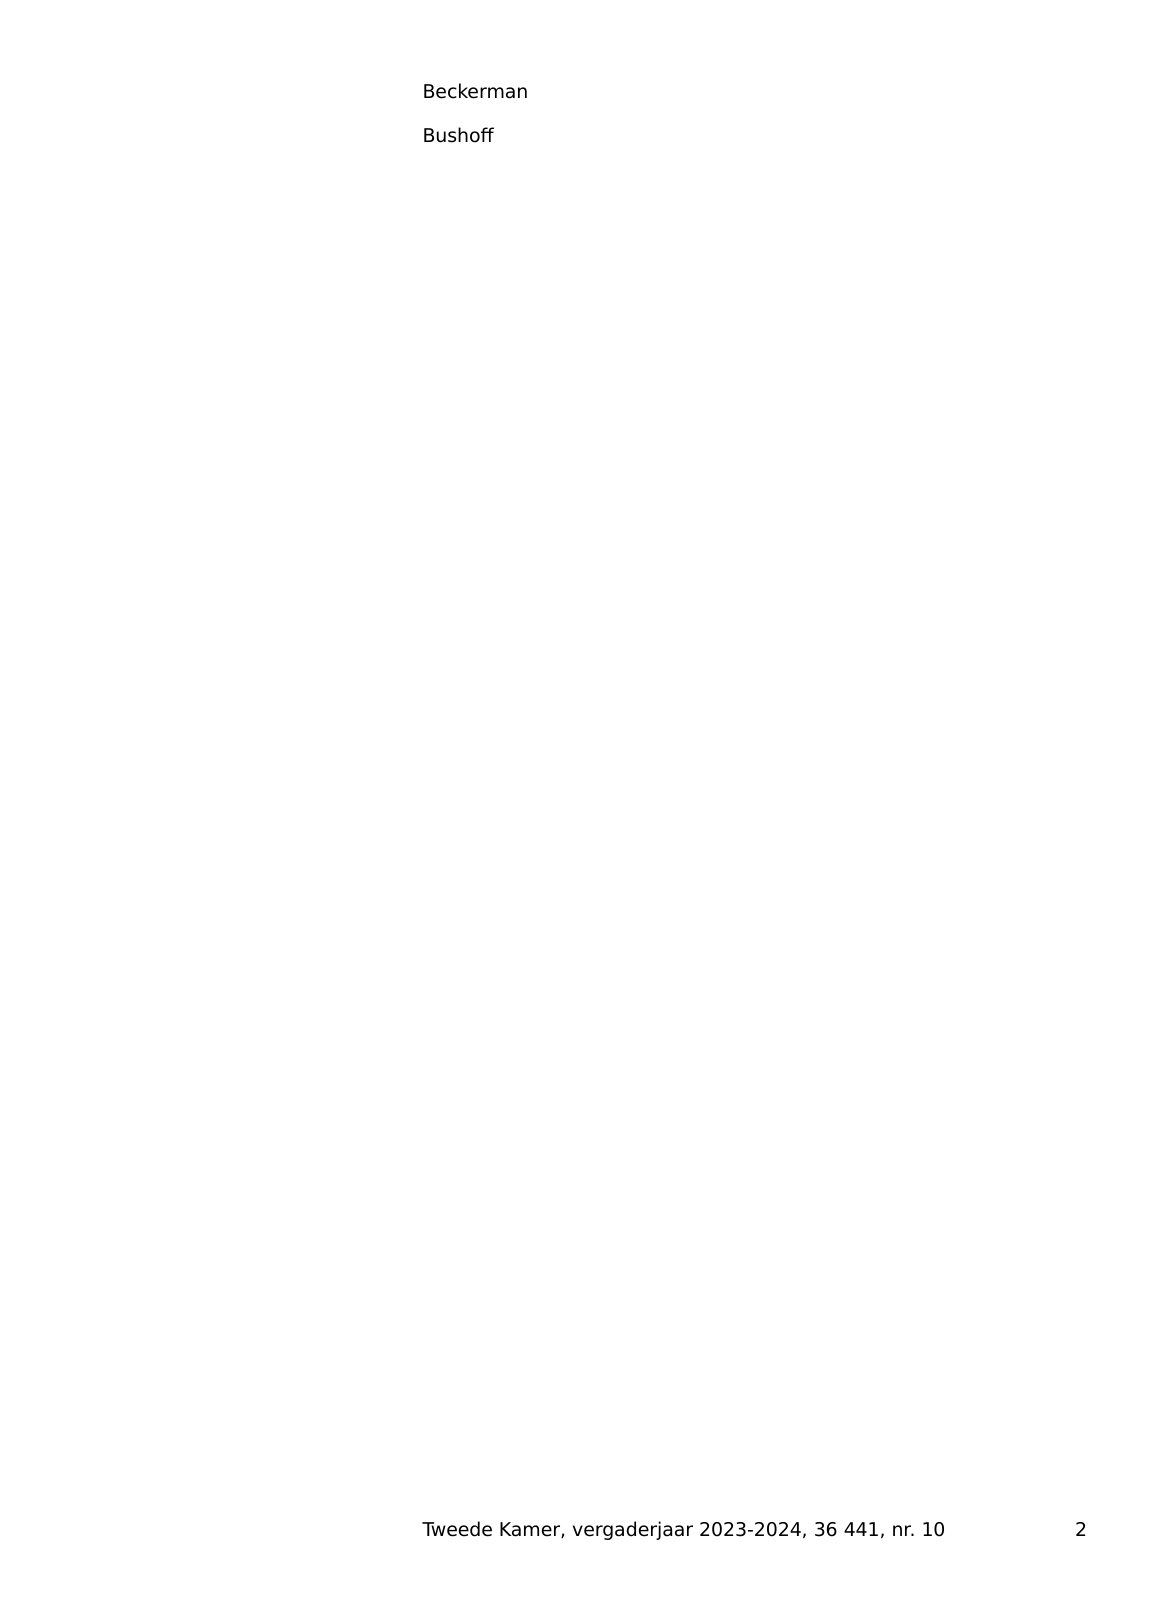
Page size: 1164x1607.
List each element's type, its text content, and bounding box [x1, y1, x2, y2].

text Beckerman Bushoff [422, 59, 1087, 147]
